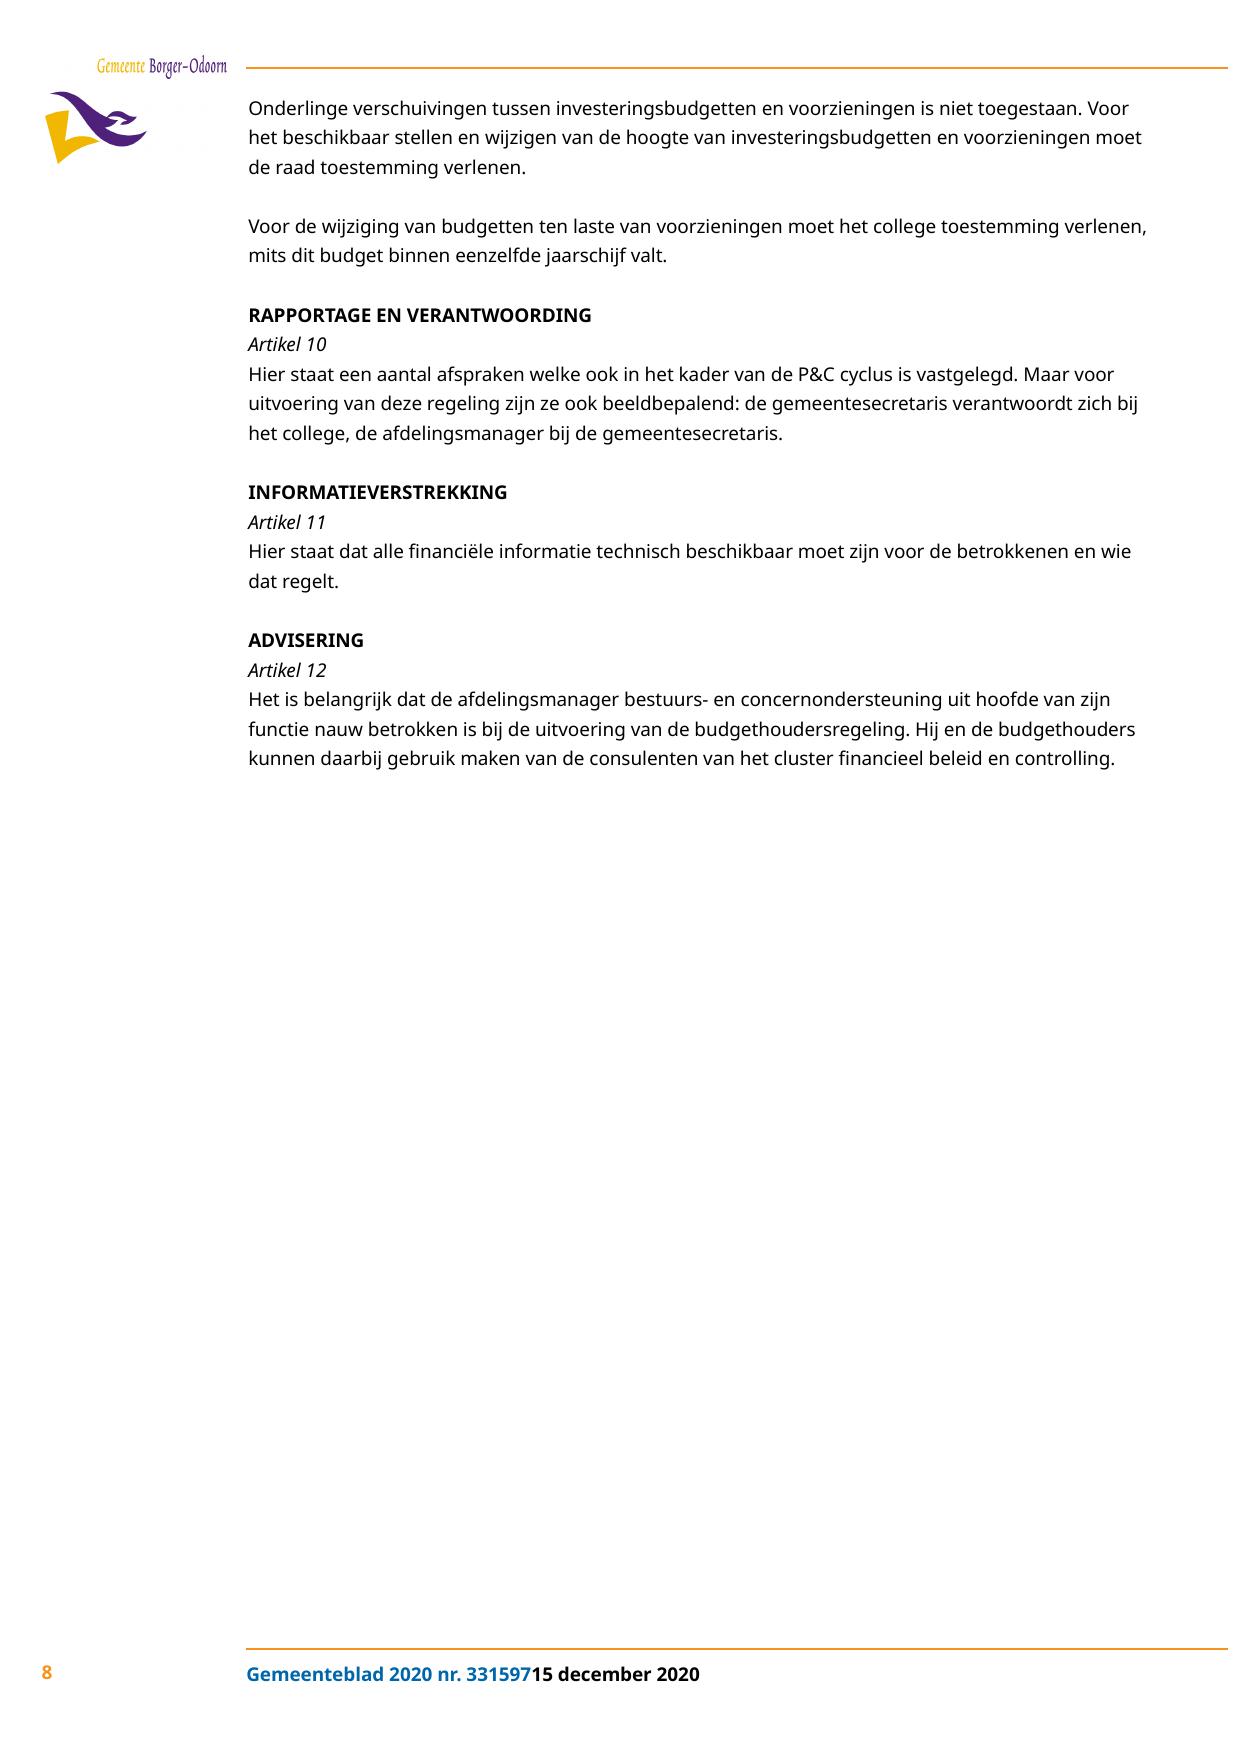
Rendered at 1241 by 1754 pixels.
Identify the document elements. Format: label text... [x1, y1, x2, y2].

text Hier staat een aantal afspraken welke ook in het kader van de P&C cyclus is vastgelegd. Maar voor uitvoering van deze regeling zijn ze ook beeldbepalend: de gemeentesecretaris verantwoordt zich bij het college, de afdelingsmanager bij de gemeentesecretaris. [248, 361, 1152, 446]
text INFORMATIEVERSTREKKING [248, 479, 1152, 505]
text Artikel 10 [248, 331, 1152, 357]
text Het is belangrijk dat de afdelingsmanager bestuurs- en concernondersteuning uit hoofde van zijn functie nauw betrokken is bij de uitvoering van de budgethoudersregeling. Hij en de budgethouders kunnen daarbij gebruik maken van de consulenten van het cluster financieel beleid en controlling. [248, 686, 1152, 771]
text Artikel 11 [248, 509, 1152, 535]
text Hier staat dat alle financiële informatie technisch beschikbaar moet zijn voor de betrokkenen en wie dat regelt. [248, 538, 1152, 594]
text RAPPORTAGE EN VERANTWOORDING [248, 302, 1152, 328]
text Voor de wijziging van budgetten ten laste van voorzieningen moet het college toestemming verlenen, mits dit budget binnen eenzelfde jaarschijf valt. [248, 213, 1152, 268]
text ADVISERING [248, 627, 1152, 653]
text Onderlinge verschuivingen tussen investeringsbudgetten en voorzieningen is niet toegestaan. Voor het beschikbaar stellen en wijzigen van de hoogte van investeringsbudgetten en voorzieningen moet de raad toestemming verlenen. [248, 95, 1152, 180]
picture [41, 47, 231, 172]
text Artikel 12 [248, 657, 1152, 683]
